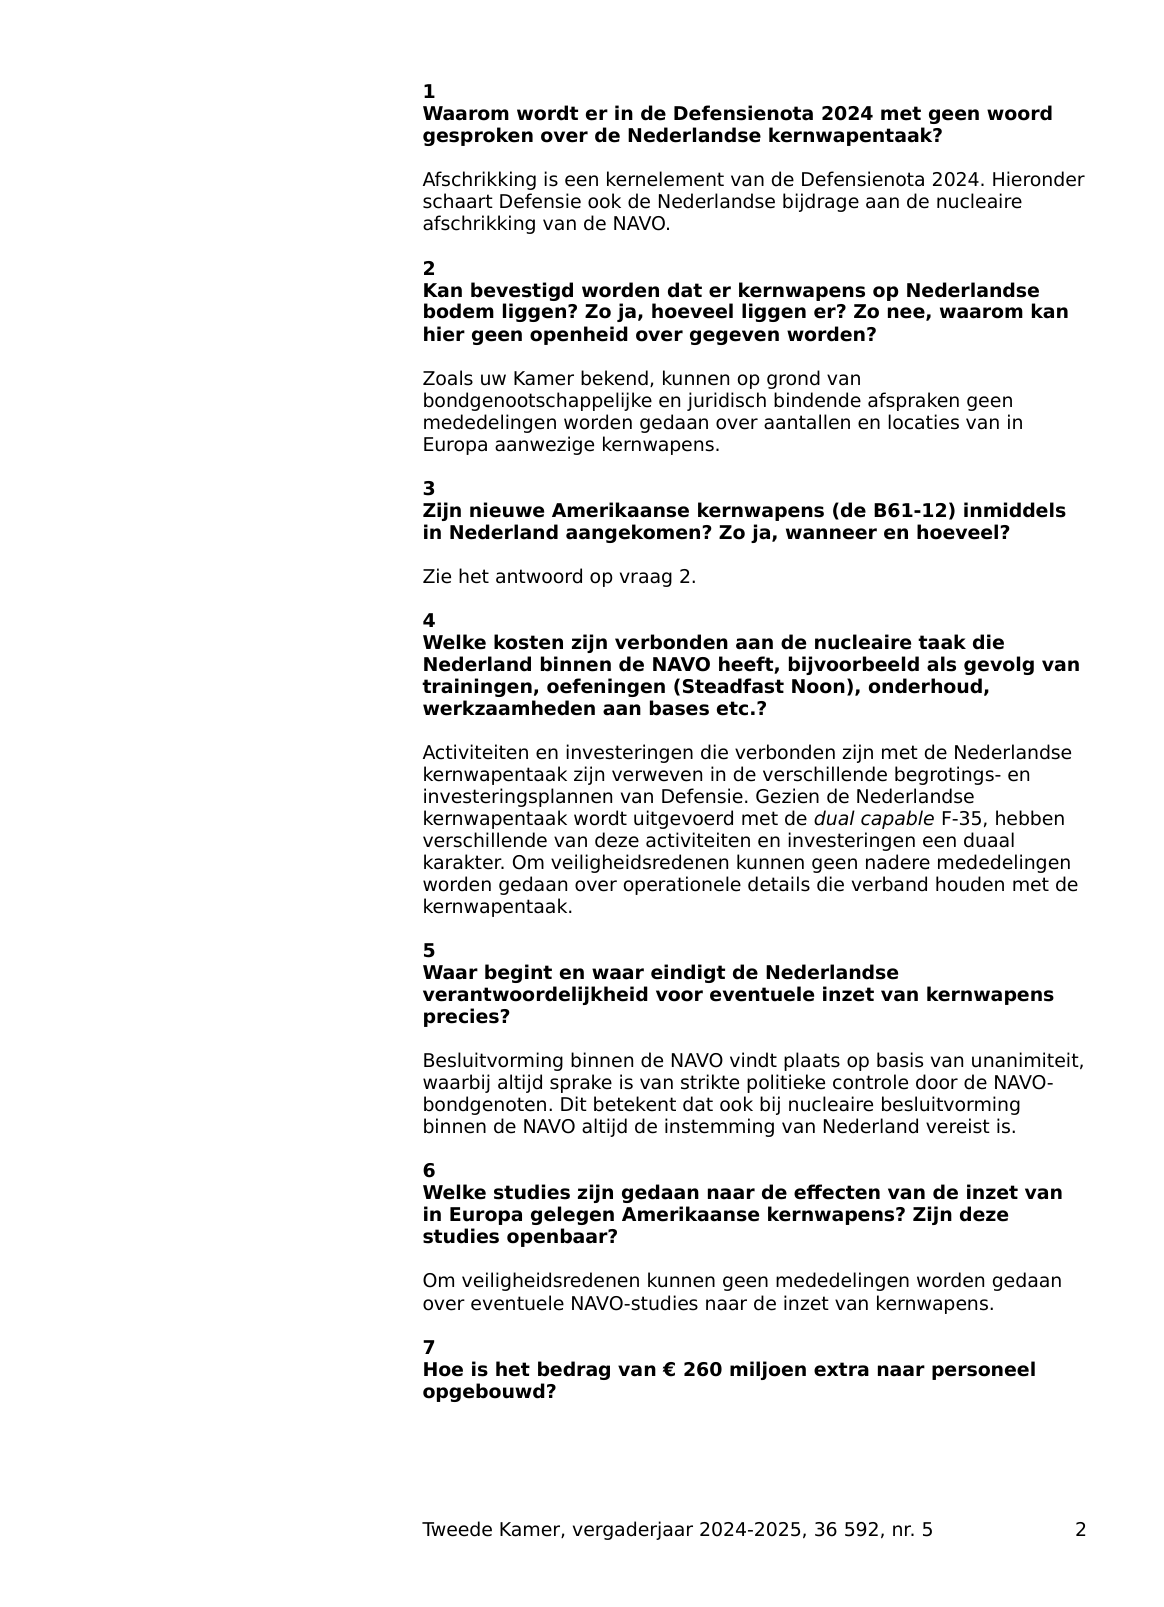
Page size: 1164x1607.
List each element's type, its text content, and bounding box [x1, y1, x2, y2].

text Activiteiten en investeringen die verbonden zijn met de Nederlandse kernwapentaak zijn verweven in de verschillende begrotings- en investeringsplannen van Defensie. Gezien de Nederlandse kernwapentaak wordt uitgevoerd met de dual capable F-35, hebben verschillende van deze activiteiten en investeringen een duaal karakter. Om veiligheidsredenen kunnen geen nadere mededelingen worden gedaan over operationele details die verband houden met de kernwapentaak. [422, 742, 1087, 918]
text Afschrikking is een kernelement van de Defensienota 2024. Hieronder schaart Defensie ook de Nederlandse bijdrage aan de nucleaire afschrikking van de NAVO. [422, 169, 1087, 235]
text Kan bevestigd worden dat er kernwapens op Nederlandse bodem liggen? Zo ja, hoeveel liggen er? Zo nee, waarom kan hier geen openheid over gegeven worden? [422, 279, 1087, 345]
text Zoals uw Kamer bekend, kunnen op grond van bondgenootschappelijke en juridisch bindende afspraken geen mededelingen worden gedaan over aantallen en locaties van in Europa aanwezige kernwapens. [422, 368, 1087, 456]
text Zijn nieuwe Amerikaanse kernwapens (de B61-12) inmiddels in Nederland aangekomen? Zo ja, wanneer en hoeveel? [422, 500, 1087, 544]
text 7 [422, 1337, 1087, 1358]
text 6 [422, 1160, 1087, 1182]
text Hoe is het bedrag van € 260 miljoen extra naar personeel opgebouwd? [422, 1358, 1087, 1402]
text Welke kosten zijn verbonden aan de nucleaire taak die Nederland binnen de NAVO heeft, bijvoorbeeld als gevolg van trainingen, oefeningen (Steadfast Noon), onderhoud, werkzaamheden aan bases etc.? [422, 632, 1087, 720]
text 5 [422, 940, 1087, 962]
text Zie het antwoord op vraag 2. [422, 566, 1087, 588]
text Welke studies zijn gedaan naar de effecten van de inzet van in Europa gelegen Amerikaanse kernwapens? Zijn deze studies openbaar? [422, 1182, 1087, 1248]
text Waarom wordt er in de Defensienota 2024 met geen woord gesproken over de Nederlandse kernwapentaak? [422, 103, 1087, 147]
text 2 [422, 257, 1087, 279]
text 1 [422, 81, 1087, 103]
text Besluitvorming binnen de NAVO vindt plaats op basis van unanimiteit, waarbij altijd sprake is van strikte politieke controle door de NAVO-bondgenoten. Dit betekent dat ook bij nucleaire besluitvorming binnen de NAVO altijd de instemming van Nederland vereist is. [422, 1050, 1087, 1138]
text Waar begint en waar eindigt de Nederlandse verantwoordelijkheid voor eventuele inzet van kernwapens precies? [422, 962, 1087, 1028]
text Om veiligheidsredenen kunnen geen mededelingen worden gedaan over eventuele NAVO-studies naar de inzet van kernwapens. [422, 1270, 1087, 1314]
text 4 [422, 610, 1087, 632]
text 3 [422, 478, 1087, 500]
